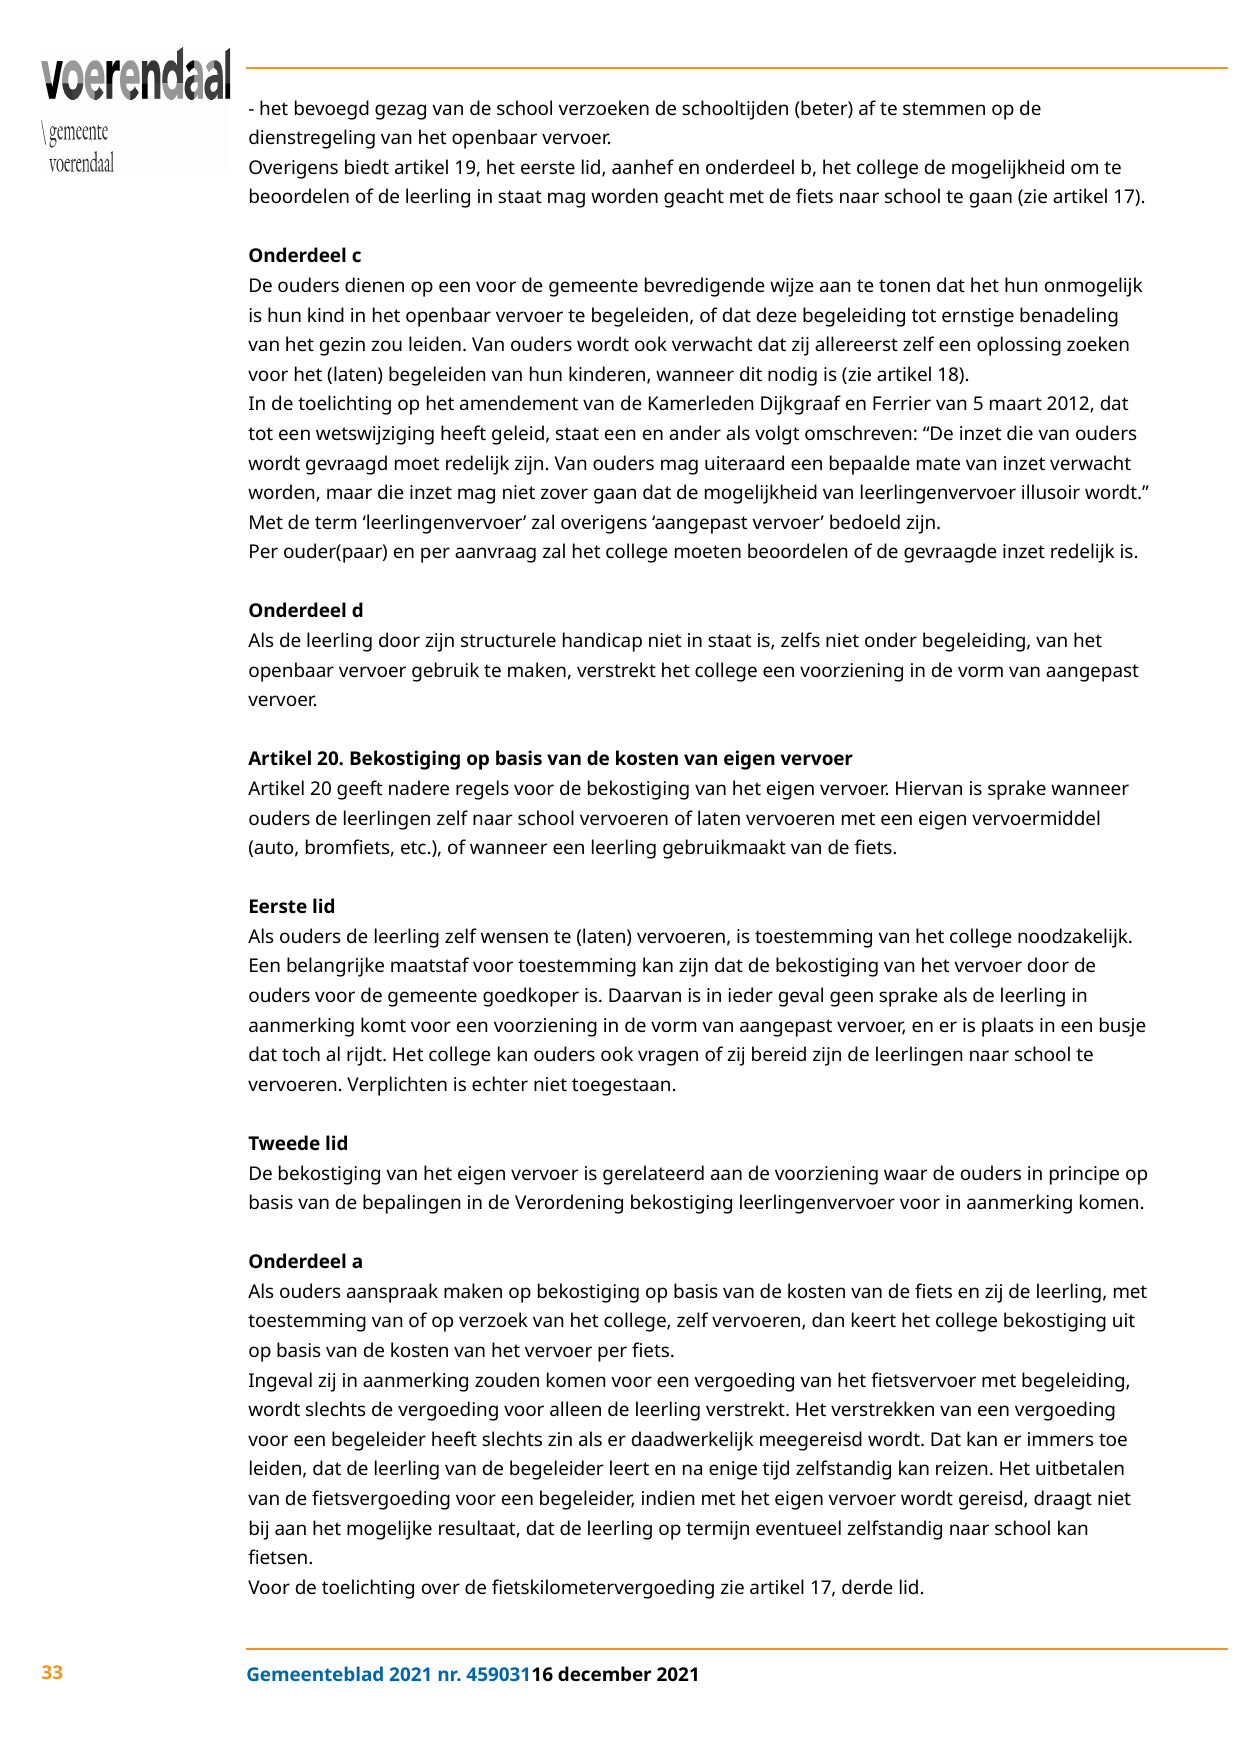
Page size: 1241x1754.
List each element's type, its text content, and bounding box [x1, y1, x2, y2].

text Als ouders aanspraak maken op bekostiging op basis van de kosten van de fiets en zij de leerling, met toestemming van of op verzoek van het college, zelf vervoeren, dan keert het college bekostiging uit op basis van de kosten van het vervoer per fiets. [248, 1278, 1152, 1363]
text Per ouder(paar) en per aanvraag zal het college moeten beoordelen of de gevraagde inzet redelijk is. [248, 538, 1152, 564]
text Ingeval zij in aanmerking zouden komen voor een vergoeding van het fietsvervoer met begeleiding, wordt slechts de vergoeding voor alleen de leerling verstrekt. Het verstrekken van een vergoeding voor een begeleider heeft slechts zin als er daadwerkelijk meegereisd wordt. Dat kan er immers toe leiden, dat de leerling van de begeleider leert en na enige tijd zelfstandig kan reizen. Het uitbetalen van de fietsvergoeding voor een begeleider, indien met het eigen vervoer wordt gereisd, draagt niet bij aan het mogelijke resultaat, dat de leerling op termijn eventueel zelfstandig naar school kan fietsen. [248, 1367, 1152, 1570]
text Met de term ‘leerlingenvervoer’ zal overigens ‘aangepast vervoer’ bedoeld zijn. [248, 509, 1152, 535]
text Als de leerling door zijn structurele handicap niet in staat is, zelfs niet onder begeleiding, van het openbaar vervoer gebruik te maken, verstrekt het college een voorziening in de vorm van aangepast vervoer. [248, 627, 1152, 712]
picture [41, 47, 231, 172]
text In de toelichting op het amendement van de Kamerleden Dijkgraaf en Ferrier van 5 maart 2012, dat tot een wetswijziging heeft geleid, staat een en ander als volgt omschreven: “De inzet die van ouders wordt gevraagd moet redelijk zijn. Van ouders mag uiteraard een bepaalde mate van inzet verwacht worden, maar die inzet mag niet zover gaan dat de mogelijkheid van leerlingenvervoer illusoir wordt.” [248, 391, 1152, 505]
text Als ouders de leerling zelf wensen te (laten) vervoeren, is toestemming van het college noodzakelijk. Een belangrijke maatstaf voor toestemming kan zijn dat de bekostiging van het vervoer door de ouders voor de gemeente goedkoper is. Daarvan is in ieder geval geen sprake als de leerling in aanmerking komt voor een voorziening in de vorm van aangepast vervoer, en er is plaats in een busje dat toch al rijdt. Het college kan ouders ook vragen of zij bereid zijn de leerlingen naar school te vervoeren. Verplichten is echter niet toegestaan. [248, 923, 1152, 1097]
text Onderdeel d [248, 598, 1152, 623]
text De bekostiging van het eigen vervoer is gerelateerd aan de voorziening waar de ouders in principe op basis van de bepalingen in de Verordening bekostiging leerlingenvervoer voor in aanmerking komen. [248, 1160, 1152, 1215]
text - het bevoegd gezag van de school verzoeken de schooltijden (beter) af te stemmen op de dienstregeling van het openbaar vervoer. [248, 95, 1152, 150]
text Voor de toelichting over de fietskilometervergoeding zie artikel 17, derde lid. [248, 1574, 1152, 1600]
text Onderdeel a [248, 1248, 1152, 1274]
text Onderdeel c [248, 243, 1152, 268]
text De ouders dienen op een voor de gemeente bevredigende wijze aan te tonen dat het hun onmogelijk is hun kind in het openbaar vervoer te begeleiden, of dat deze begeleiding tot ernstige benadeling van het gezin zou leiden. Van ouders wordt ook verwacht dat zij allereerst zelf een oplossing zoeken voor het (laten) begeleiden van hun kinderen, wanneer dit nodig is (zie artikel 18). [248, 272, 1152, 387]
text Eerste lid [248, 893, 1152, 919]
text Overigens biedt artikel 19, het eerste lid, aanhef en onderdeel b, het college de mogelijkheid om te beoordelen of de leerling in staat mag worden geacht met de fiets naar school te gaan (zie artikel 17). [248, 154, 1152, 209]
text Tweede lid [248, 1130, 1152, 1156]
text Artikel 20 geeft nadere regels voor de bekostiging van het eigen vervoer. Hiervan is sprake wanneer ouders de leerlingen zelf naar school vervoeren of laten vervoeren met een eigen vervoermiddel (auto, bromfiets, etc.), of wanneer een leerling gebruikmaakt van de fiets. [248, 775, 1152, 860]
text Artikel 20. Bekostiging op basis van de kosten van eigen vervoer [248, 746, 1152, 771]
